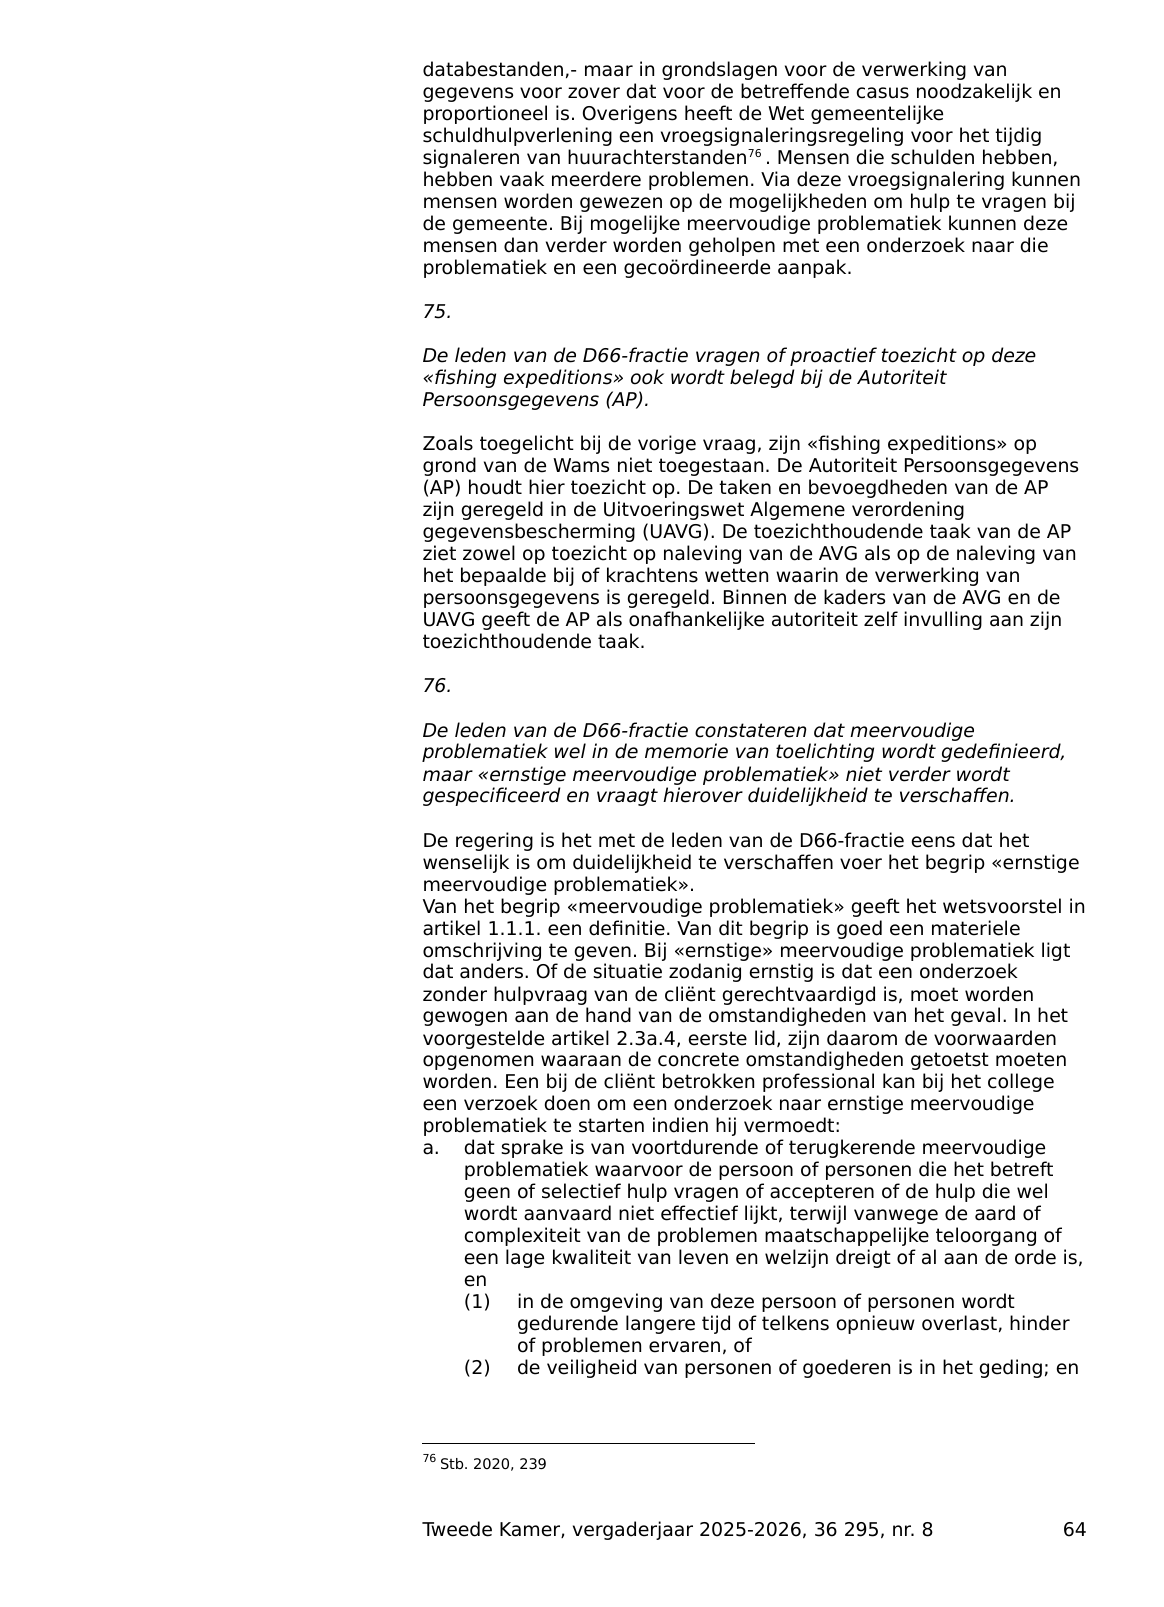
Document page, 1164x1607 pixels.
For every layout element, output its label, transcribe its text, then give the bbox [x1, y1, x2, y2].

text Van het begrip «meervoudige problematiek» geeft het wetsvoorstel in artikel 1.1.1. een definitie. Van dit begrip is goed een materiele omschrijving te geven. Bij «ernstige» meervoudige problematiek ligt dat anders. Of de situatie zodanig ernstig is dat een onderzoek zonder hulpvraag van de cliënt gerechtvaardigd is, moet worden gewogen aan de hand van de omstandigheden van het geval. In het voorgestelde artikel 2.3a.4, eerste lid, zijn daarom de voorwaarden opgenomen waaraan de concrete omstandigheden getoetst moeten worden. Een bij de cliënt betrokken professional kan bij het college een verzoek doen om een onderzoek naar ernstige meervoudige problematiek te starten indien hij vermoedt: [422, 896, 1087, 1137]
text Stb. 2020, 239 [422, 1452, 1087, 1474]
text a. dat sprake is van voortdurende of terugkerende meervoudige problematiek waarvoor de persoon of personen die het betreft geen of selectief hulp vragen of accepteren of de hulp die wel wordt aanvaard niet effectief lijkt, terwijl vanwege de aard of complexiteit van de problemen maatschappelijke teloorgang of een lage kwaliteit van leven en welzijn dreigt of al aan de orde is, en [422, 1137, 1087, 1291]
text (2) de veiligheid van personen of goederen is in het geding; en [464, 1357, 1087, 1379]
text databestanden,- maar in grondslagen voor de verwerking van gegevens voor zover dat voor de betreffende casus noodzakelijk en proportioneel is. Overigens heeft de Wet gemeentelijke schuldhulpverlening een vroegsignaleringsregeling voor het tijdig signaleren van huurachterstanden. Mensen die schulden hebben, hebben vaak meerdere problemen. Via deze vroegsignalering kunnen mensen worden gewezen op de mogelijkheden om hulp te vragen bij de gemeente. Bij mogelijke meervoudige problematiek kunnen deze mensen dan verder worden geholpen met een onderzoek naar die problematiek en een gecoördineerde aanpak. [422, 59, 1087, 279]
text (1) in de omgeving van deze persoon of personen wordt gedurende langere tijd of telkens opnieuw overlast, hinder of problemen ervaren, of [464, 1291, 1087, 1357]
text De leden van de D66-fractie constateren dat meervoudige problematiek wel in de memorie van toelichting wordt gedefinieerd, maar «ernstige meervoudige problematiek» niet verder wordt gespecificeerd en vraagt hierover duidelijkheid te verschaffen. [422, 719, 1087, 807]
subtitle 76. [422, 675, 1087, 697]
text De regering is het met de leden van de D66-fractie eens dat het wenselijk is om duidelijkheid te verschaffen voer het begrip «ernstige meervoudige problematiek». [422, 829, 1087, 896]
text Zoals toegelicht bij de vorige vraag, zijn «fishing expeditions» op grond van de Wams niet toegestaan. De Autoriteit Persoonsgegevens (AP) houdt hier toezicht op. De taken en bevoegdheden van de AP zijn geregeld in de Uitvoeringswet Algemene verordening gegevensbescherming (UAVG). De toezichthoudende taak van de AP ziet zowel op toezicht op naleving van de AVG als op de naleving van het bepaalde bij of krachtens wetten waarin de verwerking van persoonsgegevens is geregeld. Binnen de kaders van de AVG en de UAVG geeft de AP als onafhankelijke autoriteit zelf invulling aan zijn toezichthoudende taak. [422, 433, 1087, 653]
text De leden van de D66-fractie vragen of proactief toezicht op deze «fishing expeditions» ook wordt belegd bij de Autoriteit Persoonsgegevens (AP). [422, 345, 1087, 411]
subtitle 75. [422, 301, 1087, 323]
